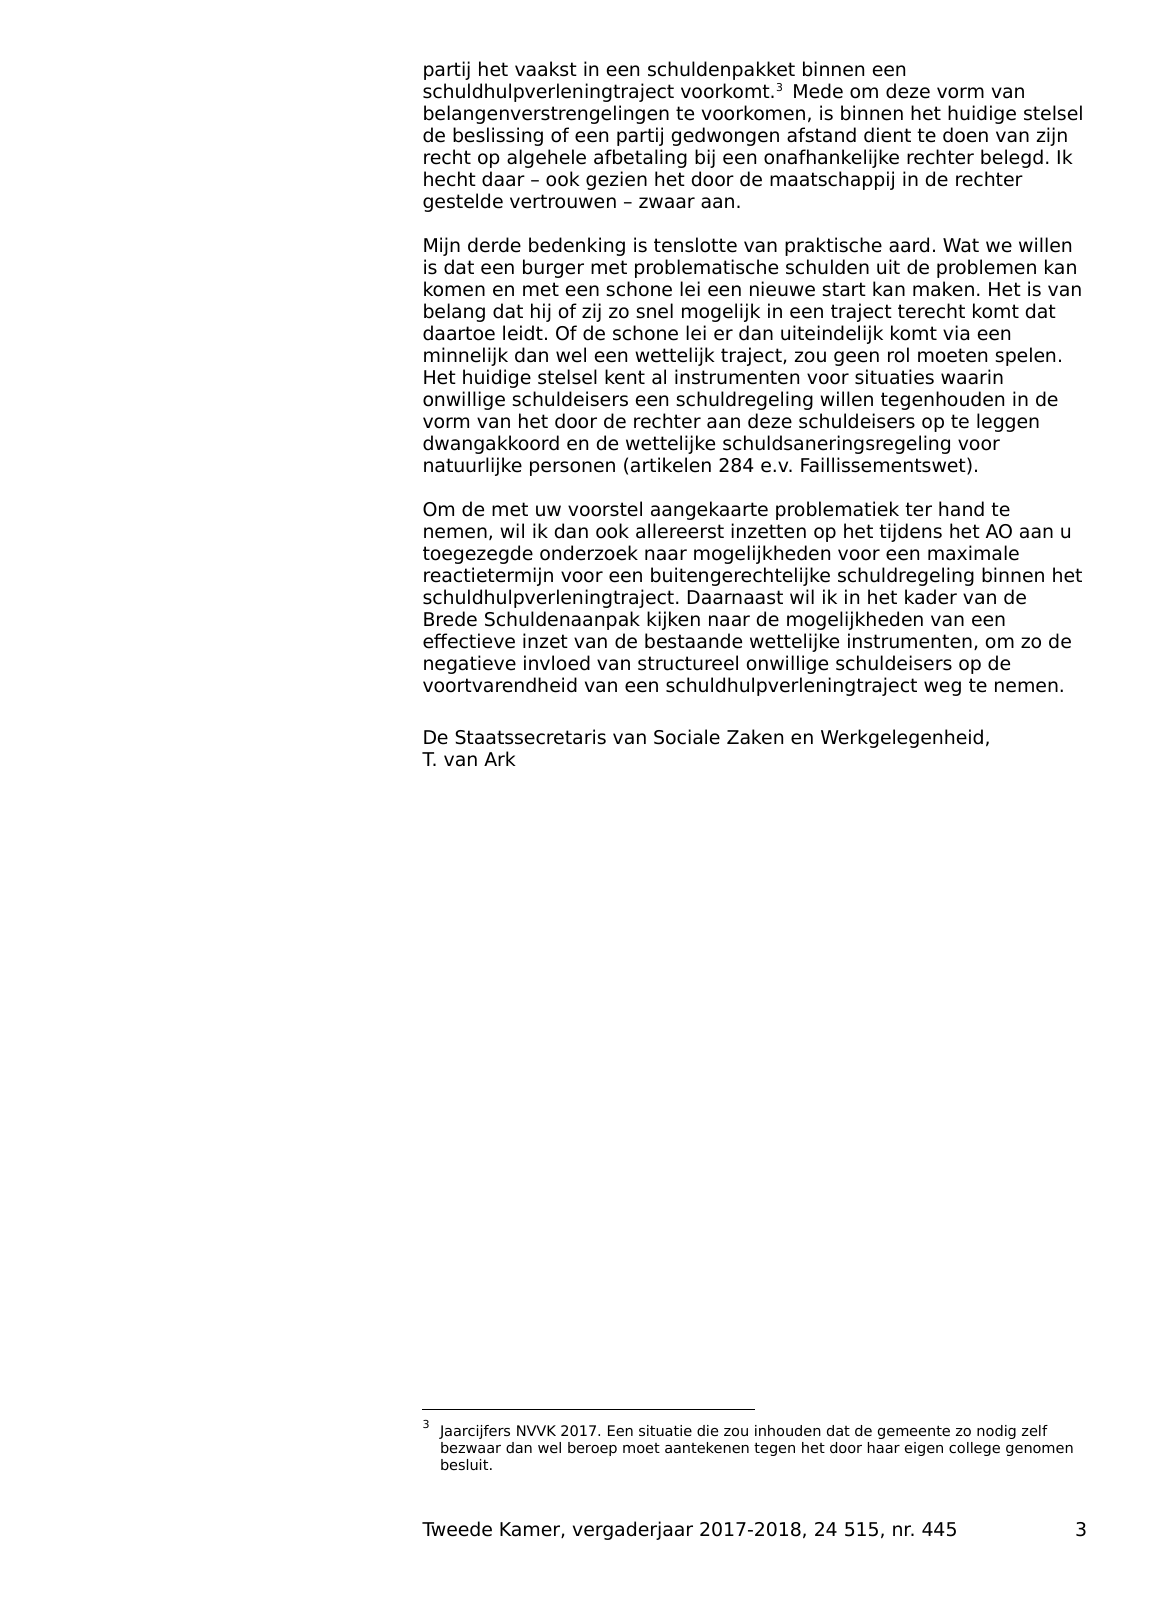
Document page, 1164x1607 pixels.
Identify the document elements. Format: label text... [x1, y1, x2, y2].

text Om de met uw voorstel aangekaarte problematiek ter hand te nemen, wil ik dan ook allereerst inzetten op het tijdens het AO aan u toegezegde onderzoek naar mogelijkheden voor een maximale reactietermijn voor een buitengerechtelijke schuldregeling binnen het schuldhulpverleningtraject. Daarnaast wil ik in het kader van de Brede Schuldenaanpak kijken naar de mogelijkheden van een effectieve inzet van de bestaande wettelijke instrumenten, om zo de negatieve invloed van structureel onwillige schuldeisers op de voortvarendheid van een schuldhulpverleningtraject weg te nemen. [422, 499, 1087, 697]
text Mijn derde bedenking is tenslotte van praktische aard. Wat we willen is dat een burger met problematische schulden uit de problemen kan komen en met een schone lei een nieuwe start kan maken. Het is van belang dat hij of zij zo snel mogelijk in een traject terecht komt dat daartoe leidt. Of de schone lei er dan uiteindelijk komt via een minnelijk dan wel een wettelijk traject, zou geen rol moeten spelen. Het huidige stelsel kent al instrumenten voor situaties waarin onwillige schuldeisers een schuldregeling willen tegenhouden in de vorm van het door de rechter aan deze schuldeisers op te leggen dwangakkoord en de wettelijke schuldsaneringsregeling voor natuurlijke personen (artikelen 284 e.v. Faillissementswet). [422, 235, 1087, 477]
text Jaarcijfers NVVK 2017. Een situatie die zou inhouden dat de gemeente zo nodig zelf bezwaar dan wel beroep moet aantekenen tegen het door haar eigen college genomen besluit. [422, 1418, 1087, 1474]
text De Staatssecretaris van Sociale Zaken en Werkgelegenheid, T. van Ark [422, 727, 1087, 771]
text partij het vaakst in een schuldenpakket binnen een schuldhulpverleningtraject voorkomt. Mede om deze vorm van belangenverstrengelingen te voorkomen, is binnen het huidige stelsel de beslissing of een partij gedwongen afstand dient te doen van zijn recht op algehele afbetaling bij een onafhankelijke rechter belegd. Ik hecht daar – ook gezien het door de maatschappij in de rechter gestelde vertrouwen – zwaar aan. [422, 59, 1087, 213]
